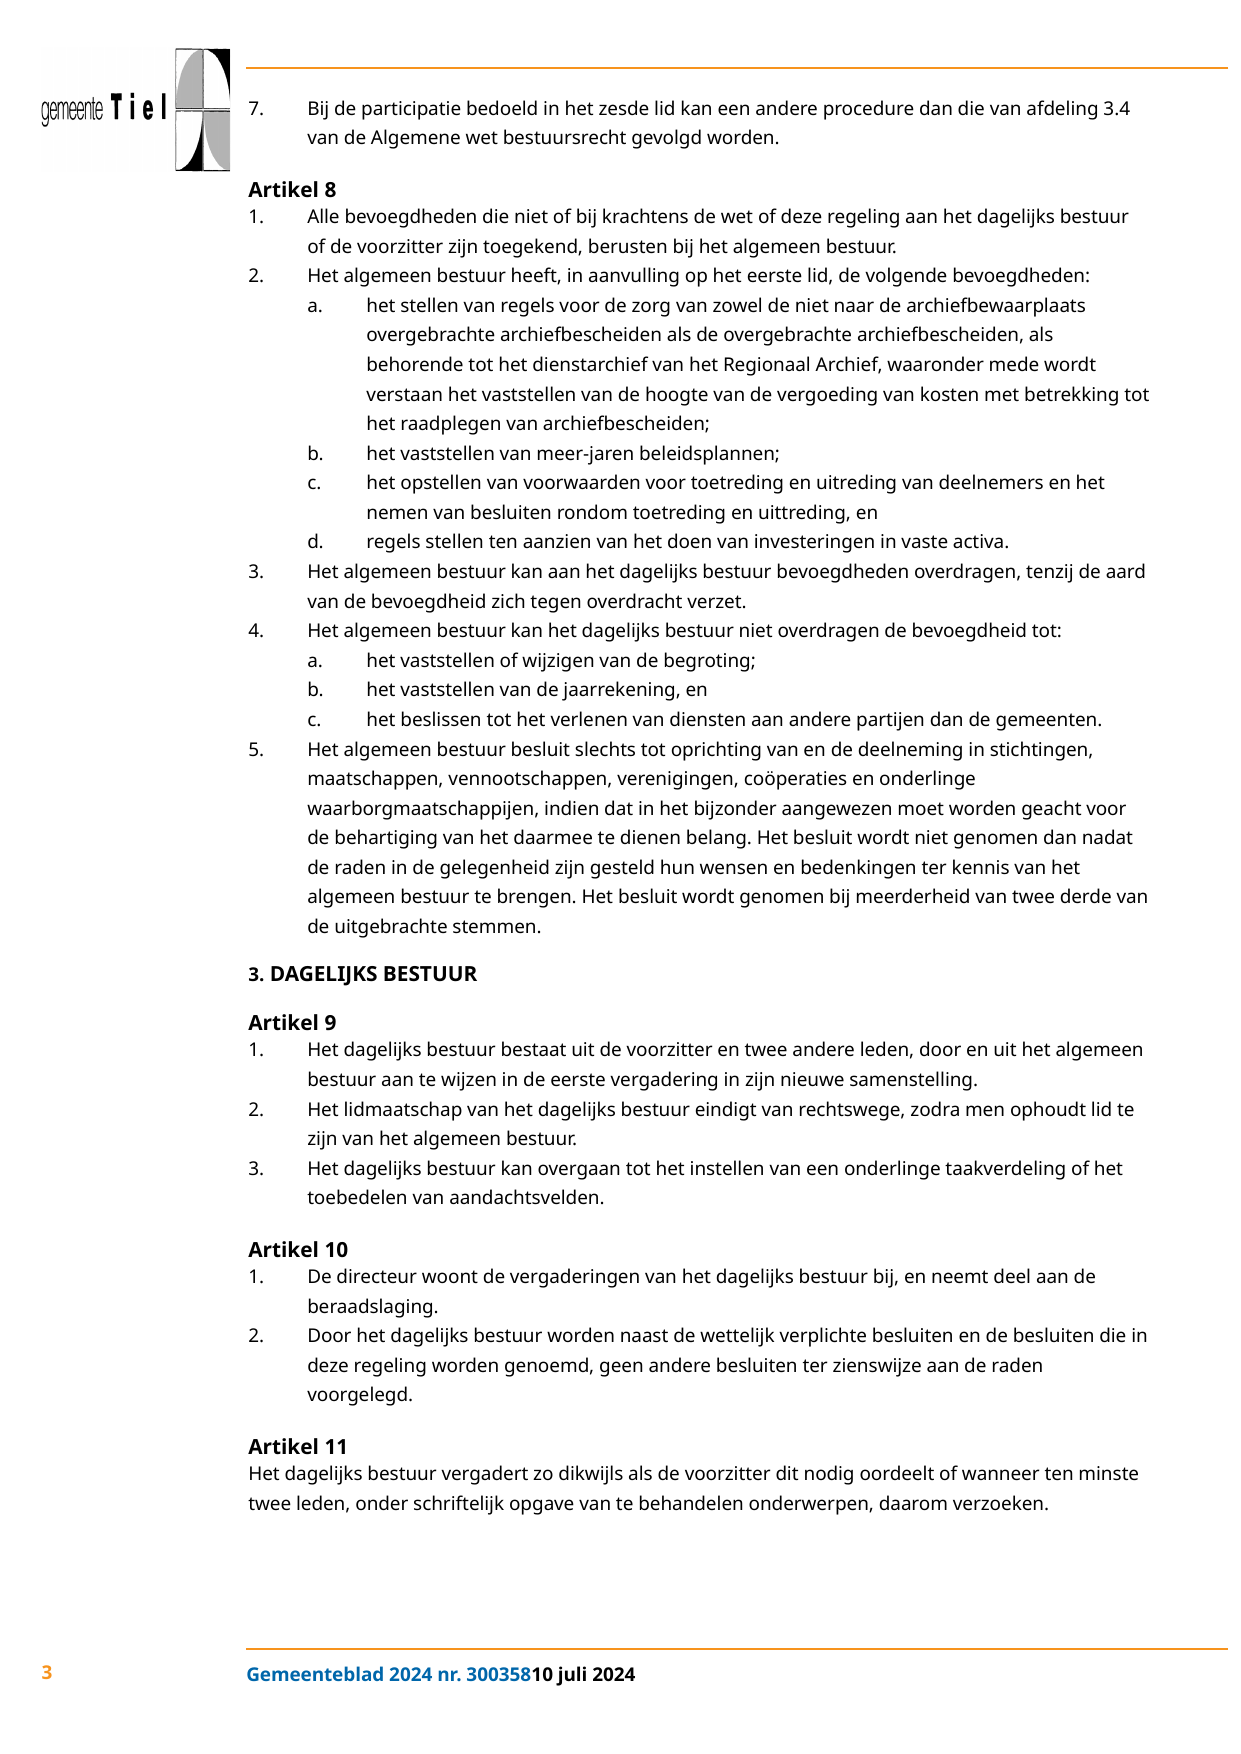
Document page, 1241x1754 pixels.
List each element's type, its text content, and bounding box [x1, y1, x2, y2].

picture [41, 47, 231, 172]
list Alle bevoegdheden die niet of bij krachtens de wet of deze regeling aan het dagelijks bestuur of de voorzitter zijn toegekend, berusten bij het algemeen bestuur. [248, 203, 1152, 258]
list het beslissen tot het verlenen van diensten aan andere partijen dan de gemeenten. [307, 706, 1152, 732]
text 3. DAGELIJKS BESTUUR [248, 959, 1152, 987]
list De directeur woont de vergaderingen van het dagelijks bestuur bij, en neemt deel aan de beraadslaging. [248, 1263, 1152, 1319]
list Door het dagelijks bestuur worden naast de wettelijk verplichte besluiten en de besluiten die in deze regeling worden genoemd, geen andere besluiten ter zienswijze aan de raden voorgelegd. [248, 1322, 1152, 1407]
text Het dagelijks bestuur vergadert zo dikwijls als de voorzitter dit nodig oordeelt of wanneer ten minste twee leden, onder schriftelijk opgave van te behandelen onderwerpen, daarom verzoeken. [248, 1461, 1152, 1516]
list regels stellen ten aanzien van het doen van investeringen in vaste activa. [307, 529, 1152, 554]
list Het dagelijks bestuur kan overgaan tot het instellen van een onderlinge taakverdeling of het toebedelen van aandachtsvelden. [248, 1155, 1152, 1210]
list Het algemeen bestuur besluit slechts tot oprichting van en de deelneming in stichtingen, maatschappen, vennootschappen, verenigingen, coöperaties en onderlinge waarborgmaatschappijen, indien dat in het bijzonder aangewezen moet worden geacht voor de behartiging van het daarmee te dienen belang. Het besluit wordt niet genomen dan nadat de raden in de gelegenheid zijn gesteld hun wensen en bedenkingen ter kennis van het algemeen bestuur te brengen. Het besluit wordt genomen bij meerderheid van twee derde van de uitgebrachte stemmen. [248, 736, 1152, 939]
list Het lidmaatschap van het dagelijks bestuur eindigt van rechtswege, zodra men ophoudt lid te zijn van het algemeen bestuur. [248, 1096, 1152, 1151]
list Het algemeen bestuur heeft, in aanvulling op het eerste lid, de volgende bevoegdheden: [248, 262, 1152, 288]
list het vaststellen van de jaarrekening, en [307, 677, 1152, 702]
list het vaststellen van meer-jaren beleidsplannen; [307, 440, 1152, 466]
text Artikel 8 [248, 175, 1152, 203]
list Het dagelijks bestuur bestaat uit de voorzitter en twee andere leden, door en uit het algemeen bestuur aan te wijzen in de eerste vergadering in zijn nieuwe samenstelling. [248, 1037, 1152, 1092]
list het opstellen van voorwaarden voor toetreding en uitreding van deelnemers en het nemen van besluiten rondom toetreding en uittreding, en [307, 469, 1152, 525]
list Het algemeen bestuur kan aan het dagelijks bestuur bevoegdheden overdragen, tenzij de aard van de bevoegdheid zich tegen overdracht verzet. [248, 558, 1152, 613]
list Het algemeen bestuur kan het dagelijks bestuur niet overdragen de bevoegdheid tot: [248, 617, 1152, 643]
text Artikel 11 [248, 1432, 1152, 1461]
list het stellen van regels voor de zorg van zowel de niet naar de archiefbewaarplaats overgebrachte archiefbescheiden als de overgebrachte archiefbescheiden, als behorende tot het dienstarchief van het Regionaal Archief, waaronder mede wordt verstaan het vaststellen van de hoogte van de vergoeding van kosten met betrekking tot het raadplegen van archiefbescheiden; [307, 292, 1152, 436]
list Bij de participatie bedoeld in het zesde lid kan een andere procedure dan die van afdeling 3.4 van de Algemene wet bestuursrecht gevolgd worden. [248, 95, 1152, 150]
text Artikel 10 [248, 1235, 1152, 1263]
text Artikel 9 [248, 1008, 1152, 1037]
list het vaststellen of wijzigen van de begroting; [307, 647, 1152, 673]
